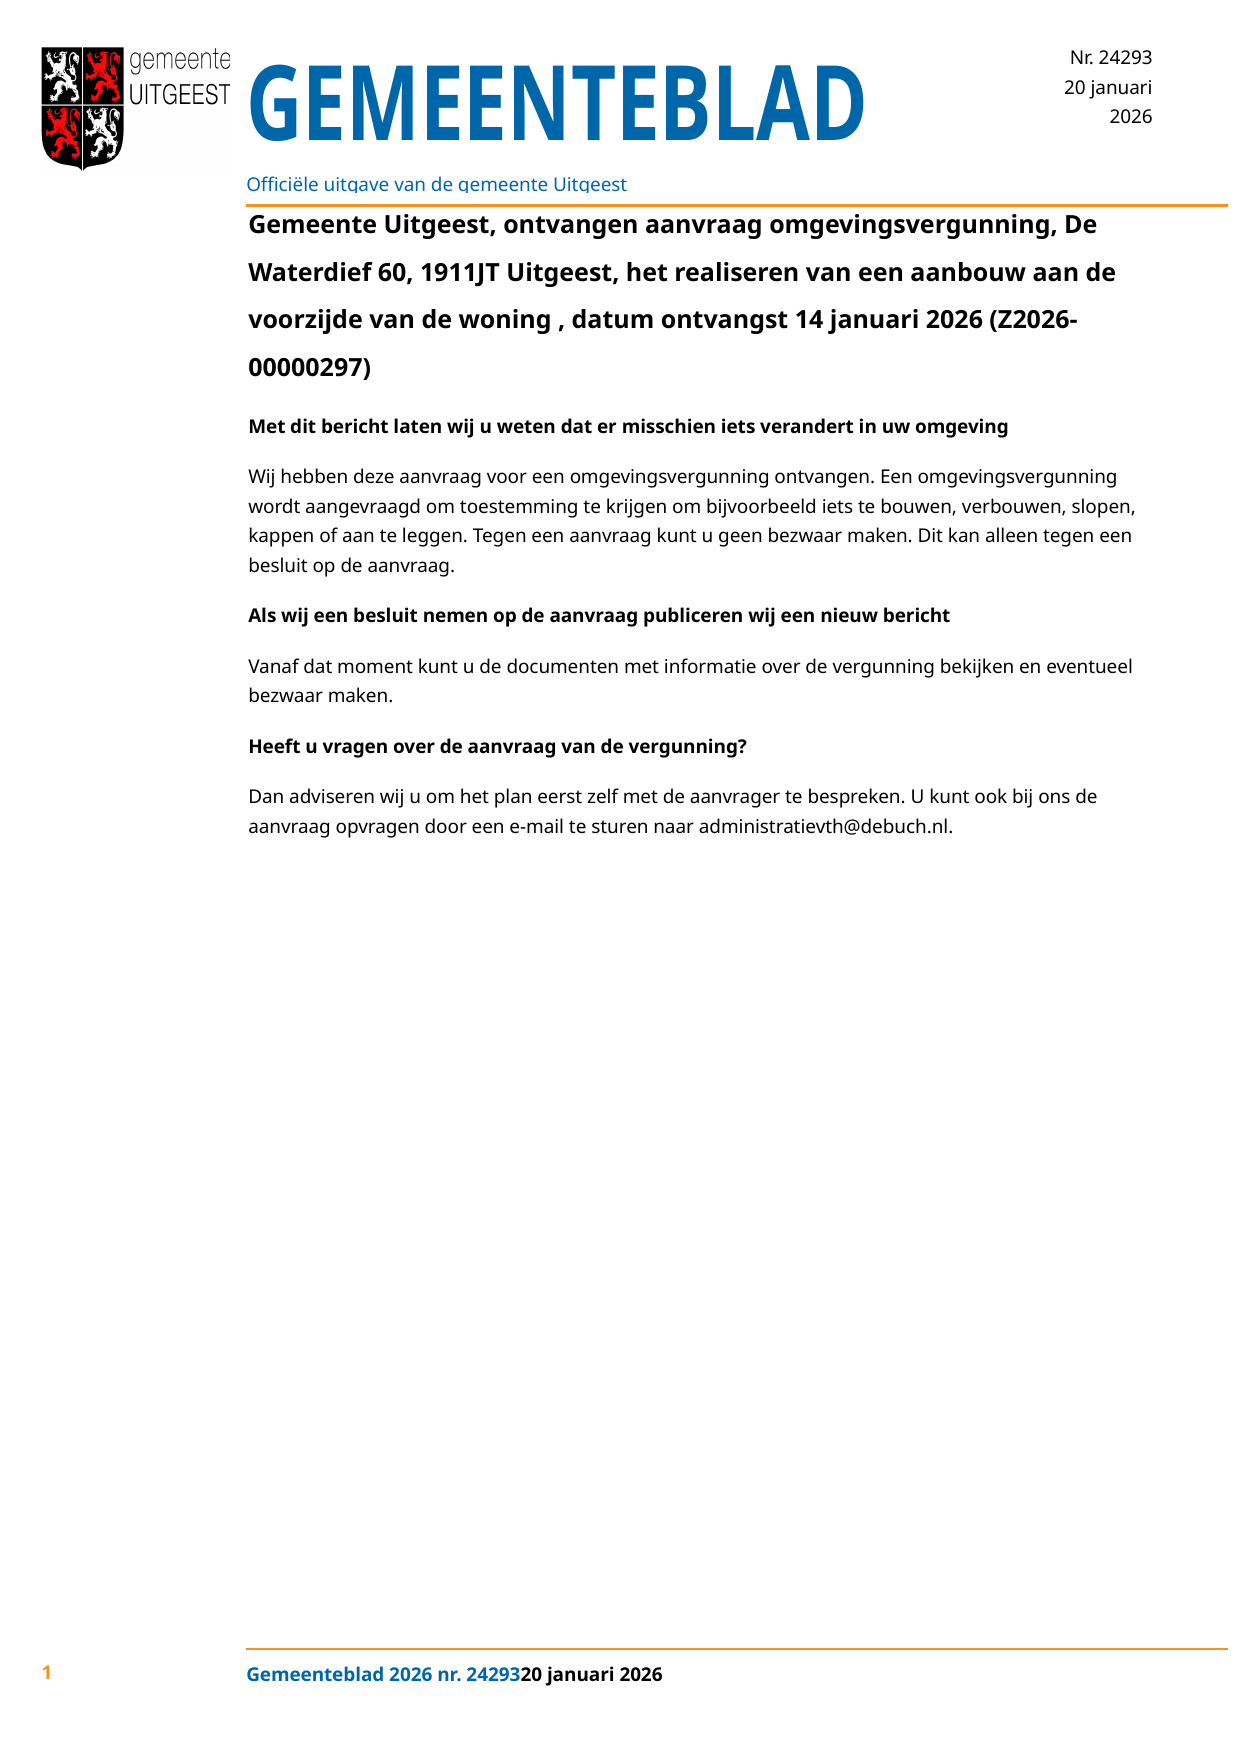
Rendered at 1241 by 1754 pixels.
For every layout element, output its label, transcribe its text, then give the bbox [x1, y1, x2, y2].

text Als wij een besluit nemen op de aanvraag publiceren wij een nieuw bericht [248, 603, 1152, 628]
picture [41, 47, 231, 172]
text Gemeente Uitgeest, ontvangen aanvraag omgevingsvergunning, De Waterdief 60, 1911JT Uitgeest, het realiseren van een aanbouw aan de voorzijde van de woning , datum ontvangst 14 januari 2026 (Z2026-00000297) [248, 207, 1152, 384]
text Heeft u vragen over de aanvraag van de vergunning? [248, 733, 1152, 759]
text Dan adviseren wij u om het plan eerst zelf met de aanvrager te bespreken. U kunt ook bij ons de aanvraag opvragen door een e-mail te sturen naar administratievth@debuch.nl. [248, 783, 1152, 839]
text Wij hebben deze aanvraag voor een omgevingsvergunning ontvangen. Een omgevingsvergunning wordt aangevraagd om toestemming te krijgen om bijvoorbeeld iets te bouwen, verbouwen, slopen, kappen of aan te leggen. Tegen een aanvraag kunt u geen bezwaar maken. Dit kan alleen tegen een besluit op de aanvraag. [248, 463, 1152, 578]
text Vanaf dat moment kunt u de documenten met informatie over de vergunning bekijken en eventueel bezwaar maken. [248, 653, 1152, 708]
text Met dit bericht laten wij u weten dat er misschien iets verandert in uw omgeving [248, 413, 1152, 439]
